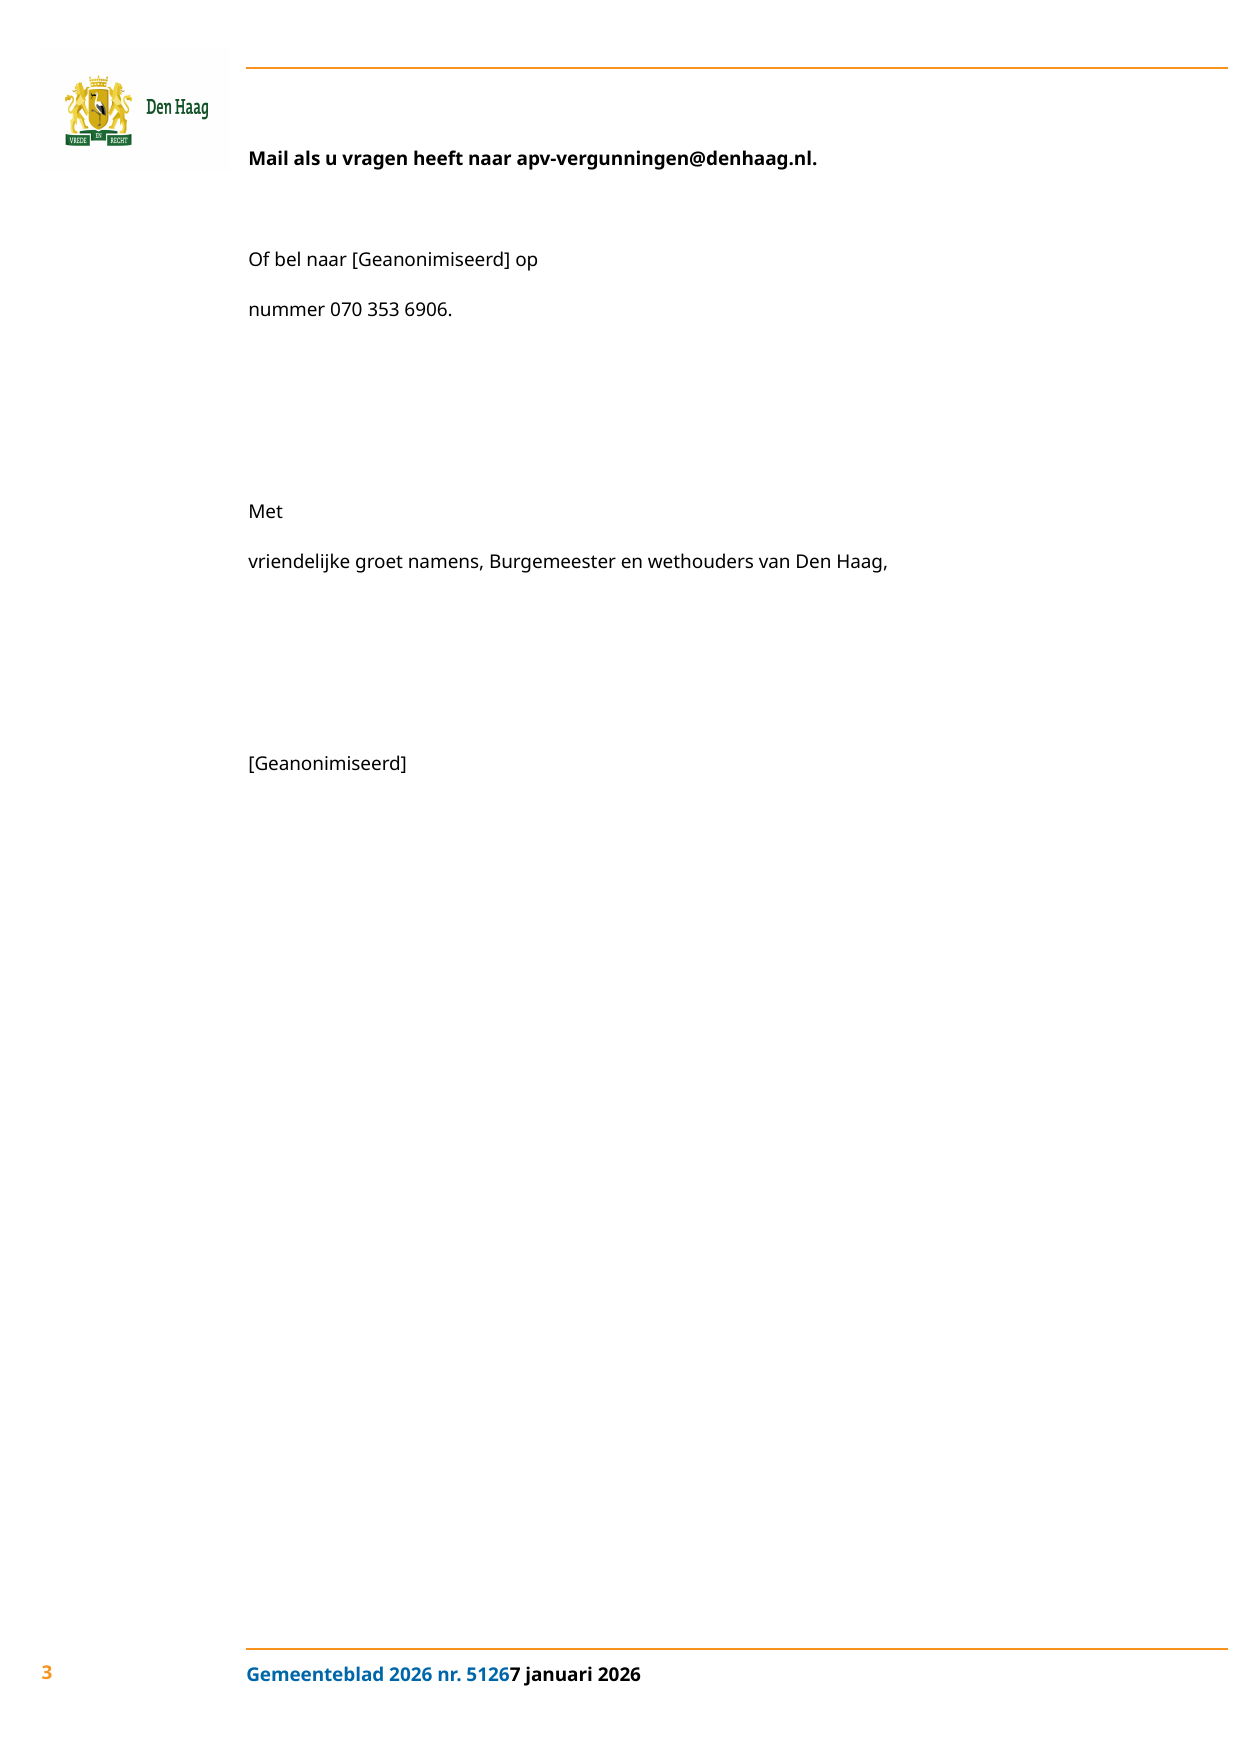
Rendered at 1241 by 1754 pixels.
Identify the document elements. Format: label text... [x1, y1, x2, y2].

text [Geanonimiseerd] [248, 750, 1152, 776]
picture [41, 47, 231, 172]
text nummer 070 353 6906. [248, 296, 1152, 322]
text vriendelijke groet namens, Burgemeester en wethouders van Den Haag, [248, 548, 1152, 574]
text Met [248, 498, 1152, 524]
text Mail als u vragen heeft naar apv-vergunningen@denhaag.nl. [248, 145, 1152, 171]
text Of bel naar [Geanonimiseerd] op [248, 246, 1152, 272]
